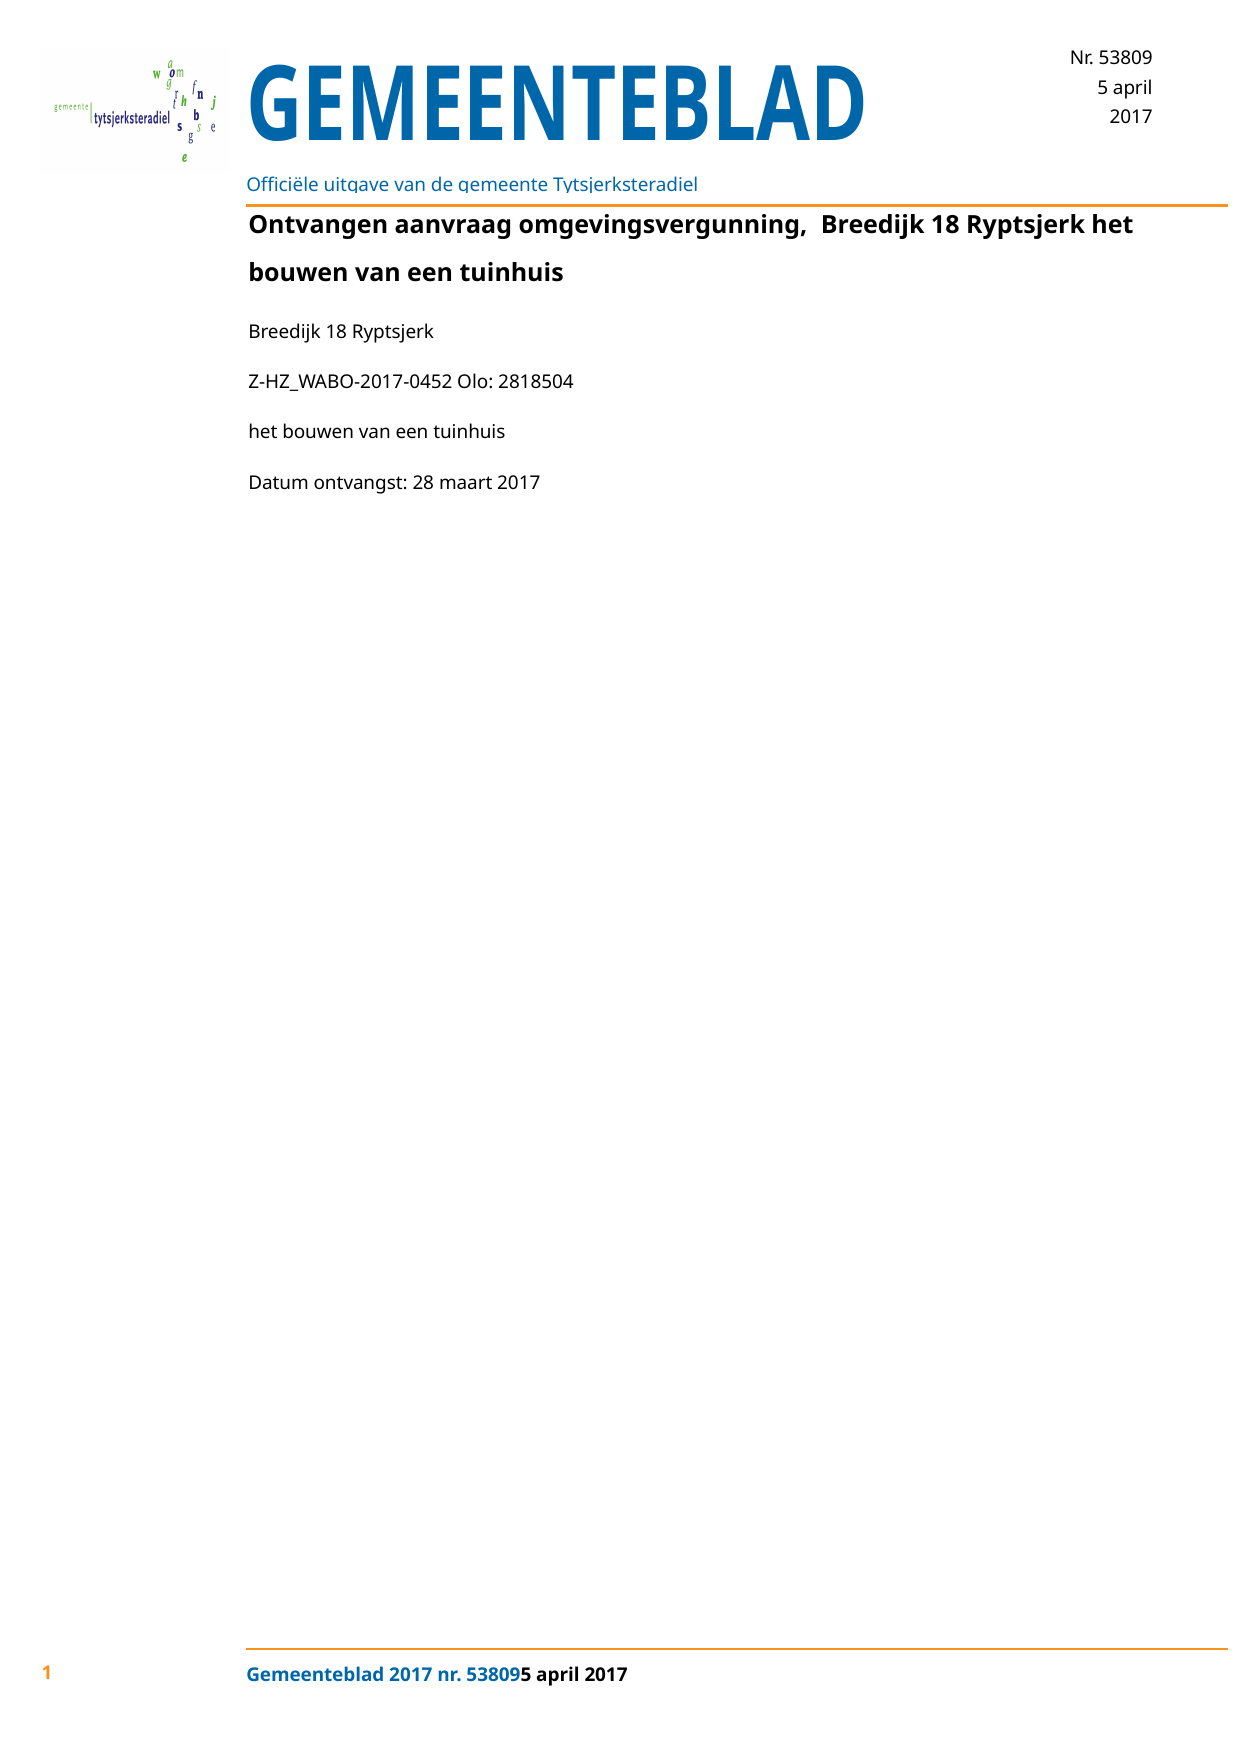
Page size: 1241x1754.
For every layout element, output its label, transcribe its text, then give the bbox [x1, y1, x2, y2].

text Datum ontvangst: 28 maart 2017 [248, 469, 1152, 495]
text Breedijk 18 Ryptsjerk [248, 318, 1152, 344]
text Ontvangen aanvraag omgevingsvergunning, Breedijk 18 Ryptsjerk het bouwen van een tuinhuis [248, 207, 1152, 288]
picture [41, 47, 231, 172]
text Z-HZ_WABO-2017-0452 Olo: 2818504 [248, 368, 1152, 394]
text het bouwen van een tuinhuis [248, 419, 1152, 444]
